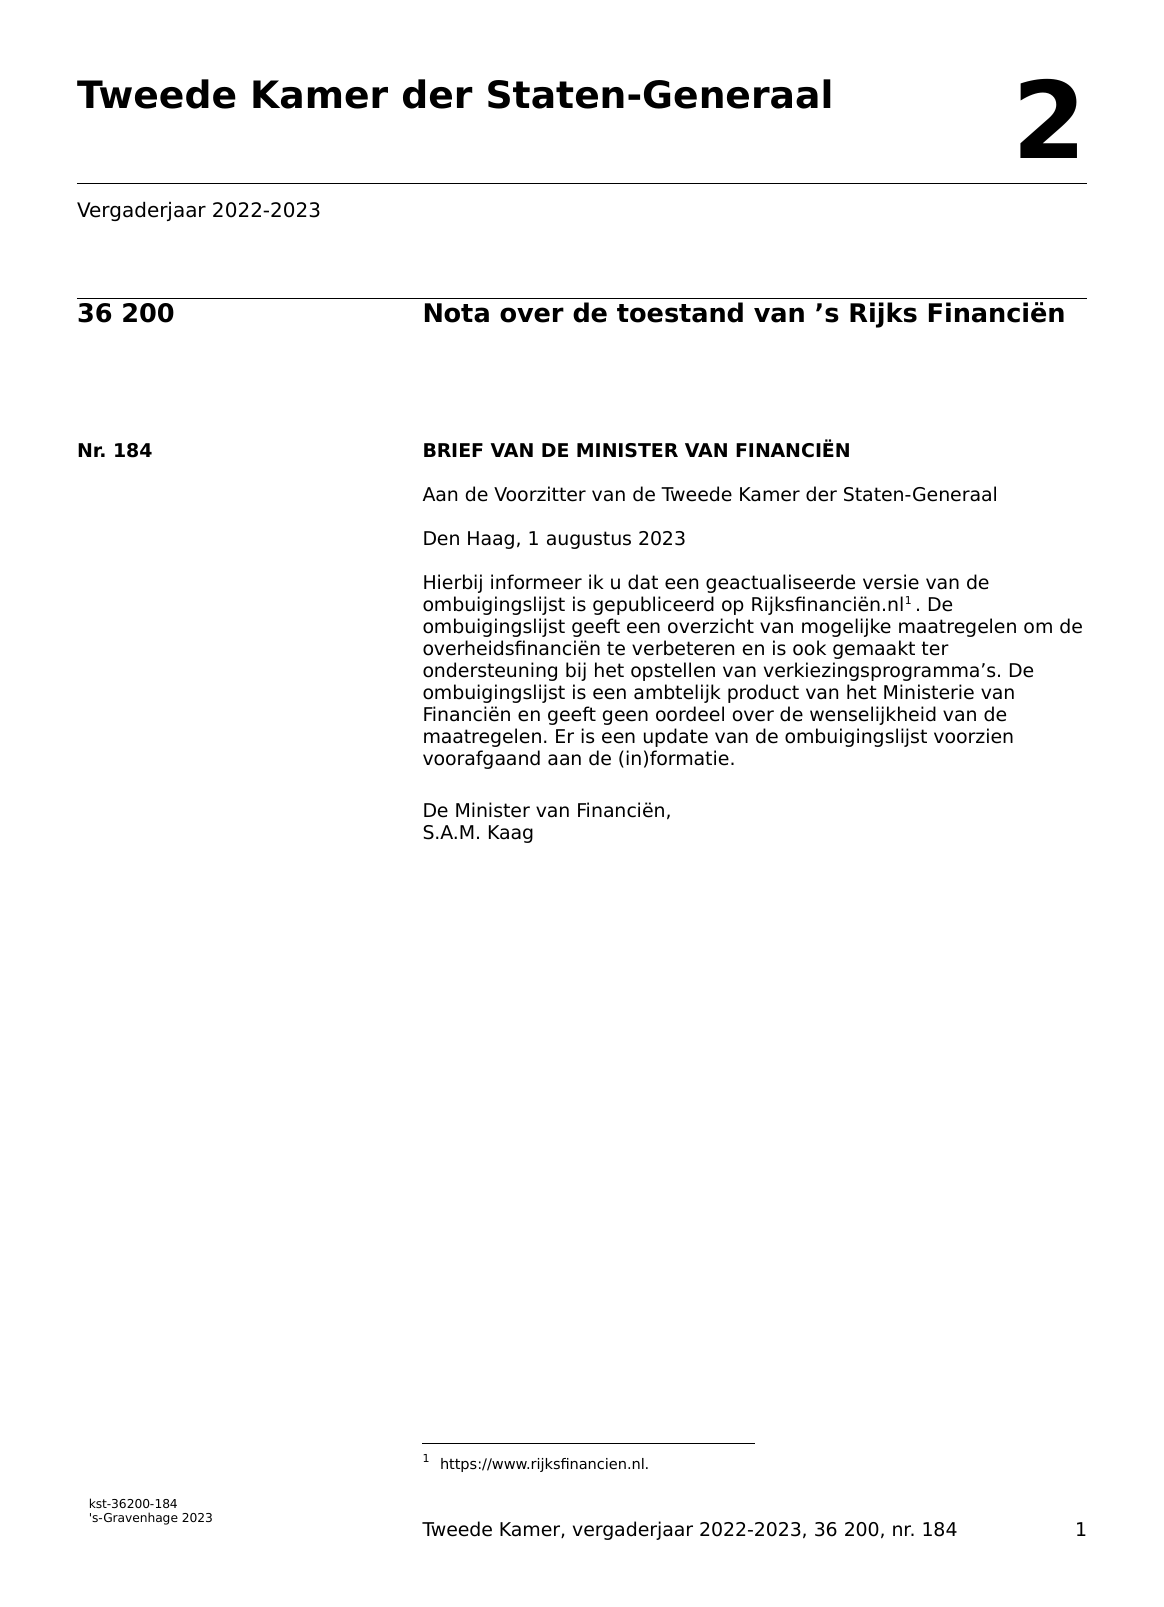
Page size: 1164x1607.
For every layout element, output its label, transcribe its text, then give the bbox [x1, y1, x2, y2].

subtitle Nr. 184 BRIEF VAN DE MINISTER VAN FINANCIËN [77, 440, 1087, 462]
table_cell Vergaderjaar 2022-2023 [77, 184, 1087, 298]
text Hierbij informeer ik u dat een geactualiseerde versie van de ombuigingslijst is gepubliceerd op Rijksfinanciën.nl. De ombuigingslijst geeft een overzicht van mogelijke maatregelen om de overheidsfinanciën te verbeteren en is ook gemaakt ter ondersteuning bij het opstellen van verkiezingsprogramma’s. De ombuigingslijst is een ambtelijk product van het Ministerie van Financiën en geeft geen oordeel over de wenselijkheid van de maatregelen. Er is een update van de ombuigingslijst voorzien voorafgaand aan de (in)formatie. [422, 572, 1087, 770]
text kst-36200-184 [88, 1497, 323, 1511]
text De Minister van Financiën, S.A.M. Kaag [422, 800, 1087, 844]
text 's-Gravenhage 2023 [88, 1511, 323, 1525]
table_header 2 [886, 59, 1087, 183]
text https://www.rijksfinancien.nl. [422, 1452, 1087, 1474]
text Aan de Voorzitter van de Tweede Kamer der Staten-Generaal [422, 484, 1087, 506]
text Den Haag, 1 augustus 2023 [422, 528, 1087, 550]
table_header Tweede Kamer der Staten-Generaal [77, 59, 886, 183]
subtitle 36 200 Nota over de toestand van ’s Rijks Financiën [77, 299, 1087, 329]
